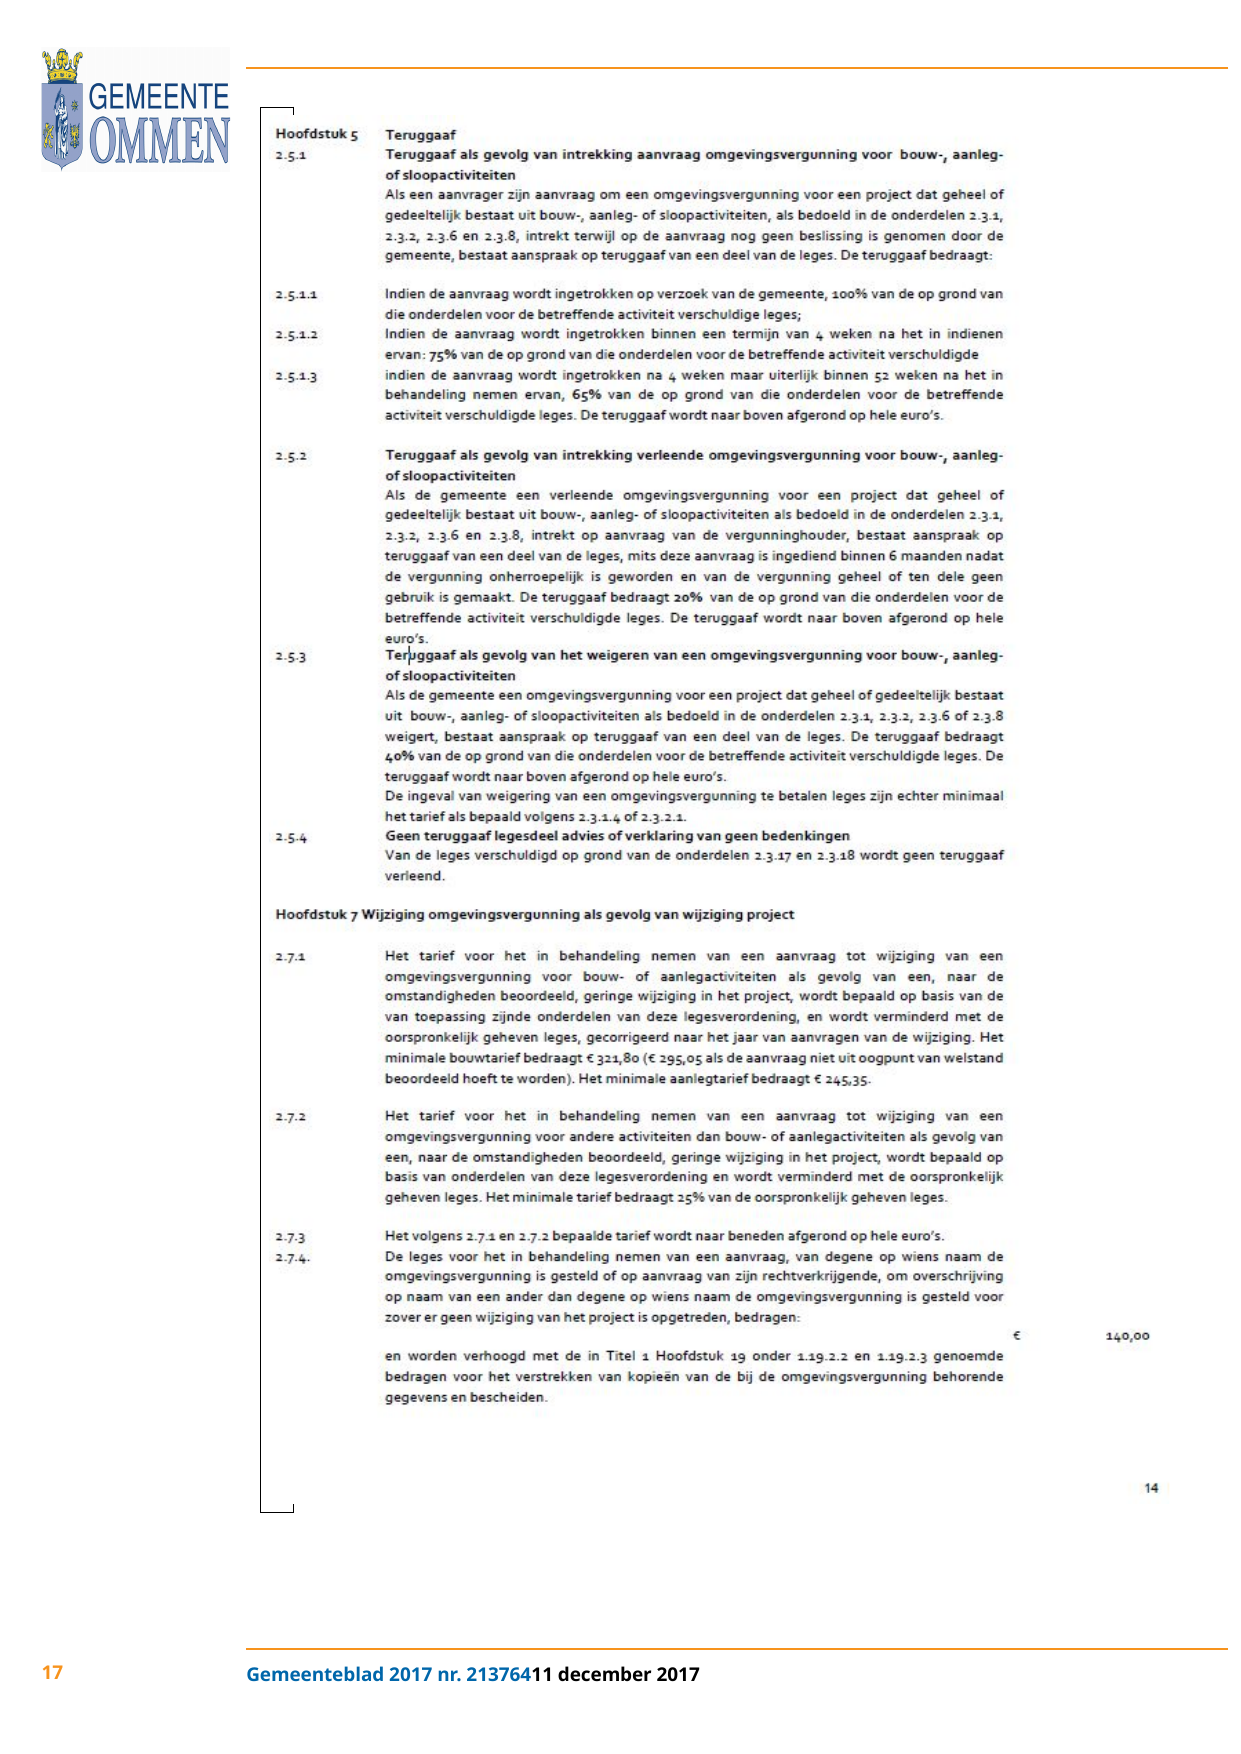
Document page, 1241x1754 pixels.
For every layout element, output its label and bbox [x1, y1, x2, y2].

picture [41, 47, 231, 172]
picture [268, 115, 1170, 1504]
